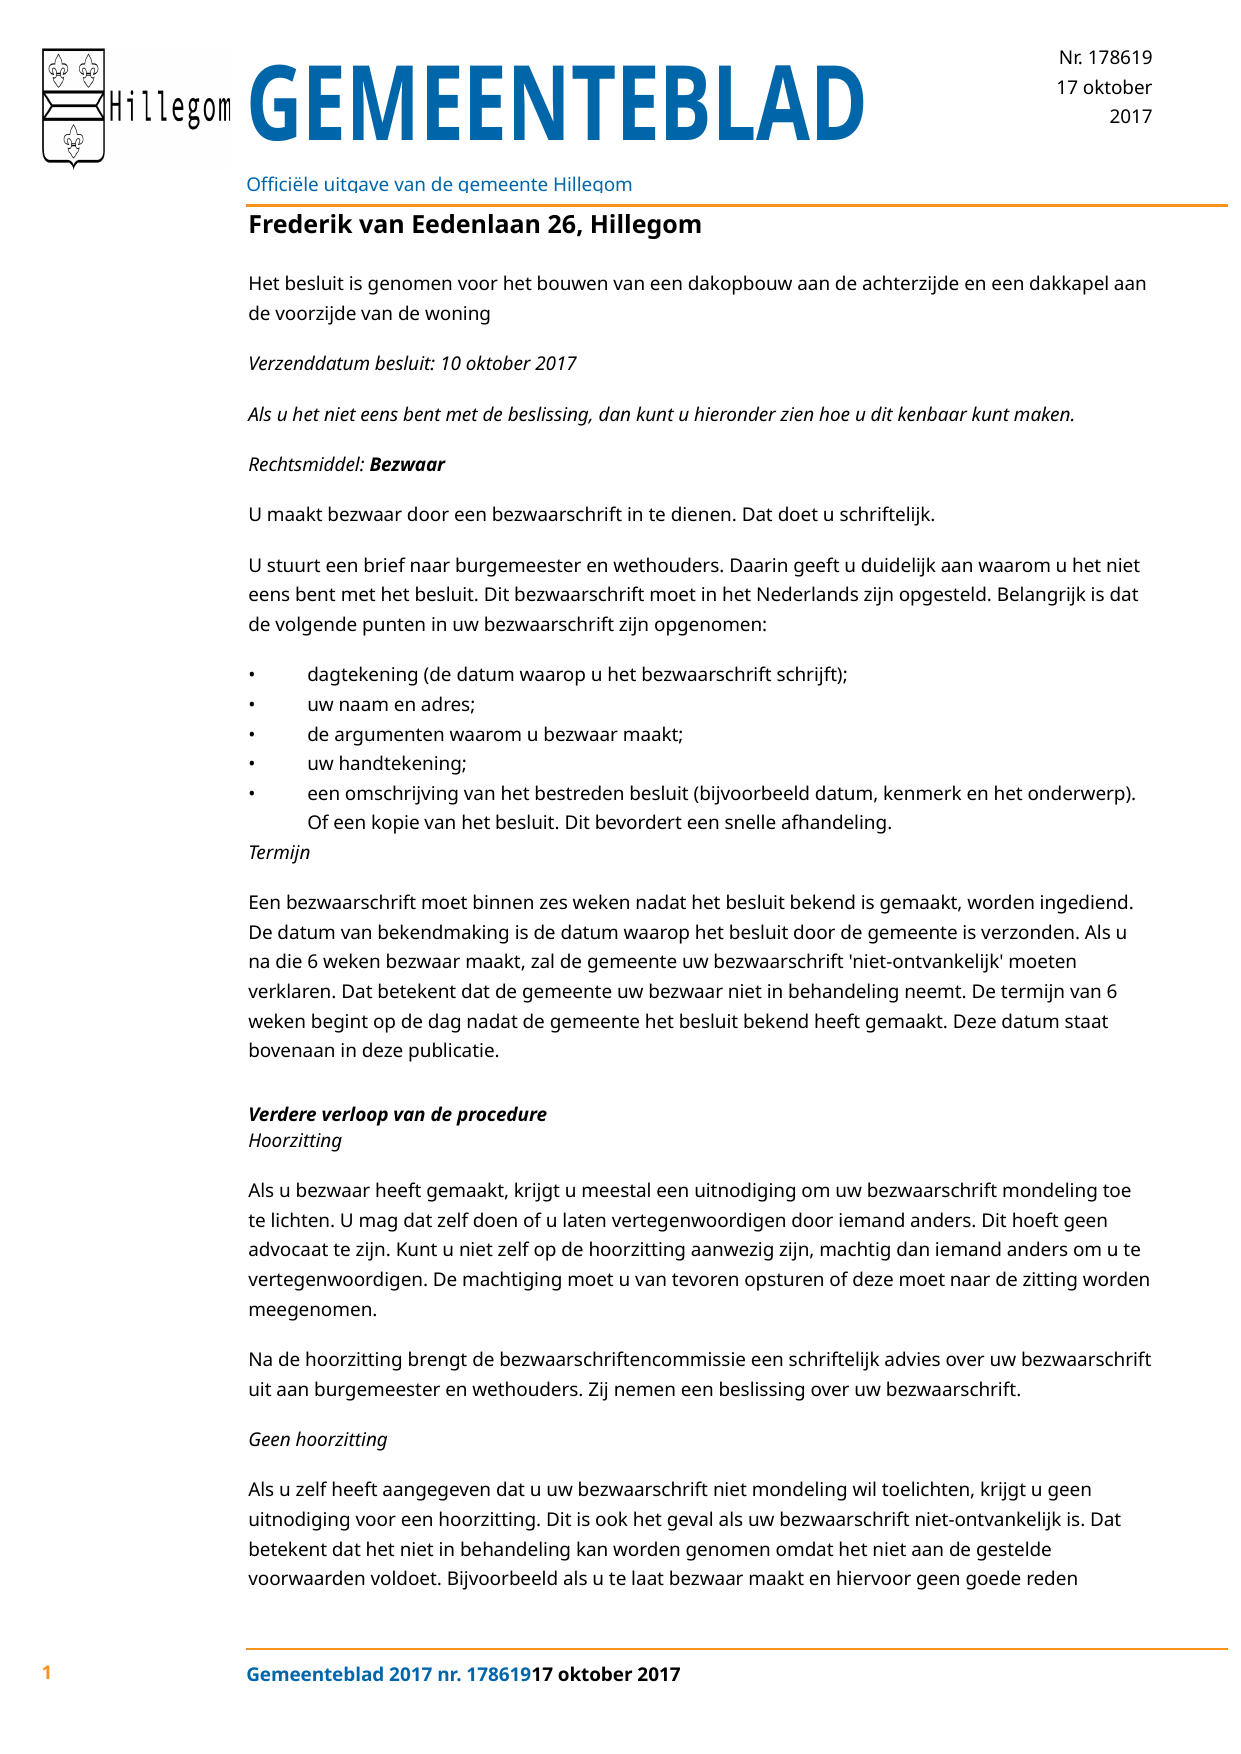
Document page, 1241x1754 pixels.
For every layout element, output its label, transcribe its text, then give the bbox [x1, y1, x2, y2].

text Hoorzitting [248, 1127, 1152, 1153]
text Als u het niet eens bent met de beslissing, dan kunt u hieronder zien hoe u dit kenbaar kunt maken. [248, 401, 1152, 426]
text Termijn [248, 839, 1152, 865]
text Verzenddatum besluit: 10 oktober 2017 [248, 350, 1152, 376]
list de argumenten waarom u bezwaar maakt; [248, 721, 1152, 746]
list uw naam en adres; [248, 691, 1152, 717]
text U stuurt een brief naar burgemeester en wethouders. Daarin geeft u duidelijk aan waarom u het niet eens bent met het besluit. Dit bezwaarschrift moet in het Nederlands zijn opgesteld. Belangrijk is dat de volgende punten in uw bezwaarschrift zijn opgenomen: [248, 552, 1152, 637]
list dagtekening (de datum waarop u het bezwaarschrift schrijft); [248, 662, 1152, 687]
list uw handtekening; [248, 750, 1152, 776]
text Als u zelf heeft aangegeven dat u uw bezwaarschrift niet mondeling wil toelichten, krijgt u geen uitnodiging voor een hoorzitting. Dit is ook het geval als uw bezwaarschrift niet-ontvankelijk is. Dat betekent dat het niet in behandeling kan worden genomen omdat het niet aan de gestelde voorwaarden voldoet. Bijvoorbeeld als u te laat bezwaar maakt en hiervoor geen goede reden [248, 1477, 1152, 1591]
list een omschrijving van het bestreden besluit (bijvoorbeeld datum, kenmerk en het onderwerp). Of een kopie van het besluit. Dit bevordert een snelle afhandeling. [248, 780, 1152, 835]
text Het besluit is genomen voor het bouwen van een dakopbouw aan de achterzijde en een dakkapel aan de voorzijde van de woning [248, 270, 1152, 326]
text Rechtsmiddel: Bezwaar [248, 451, 1152, 477]
picture [41, 47, 231, 172]
text U maakt bezwaar door een bezwaarschrift in te dienen. Dat doet u schriftelijk. [248, 502, 1152, 527]
text Verdere verloop van de procedure [248, 1101, 1152, 1127]
text Frederik van Eedenlaan 26, Hillegom [248, 207, 1152, 241]
text Een bezwaarschrift moet binnen zes weken nadat het besluit bekend is gemaakt, worden ingediend. De datum van bekendmaking is de datum waarop het besluit door de gemeente is verzonden. Als u na die 6 weken bezwaar maakt, zal de gemeente uw bezwaarschrift 'niet-ontvankelijk' moeten verklaren. Dat betekent dat de gemeente uw bezwaar niet in behandeling neemt. De termijn van 6 weken begint op de dag nadat de gemeente het besluit bekend heeft gemaakt. Deze datum staat bovenaan in deze publicatie. [248, 889, 1152, 1063]
text Na de hoorzitting brengt de bezwaarschriftencommissie een schriftelijk advies over uw bezwaarschrift uit aan burgemeester en wethouders. Zij nemen een beslissing over uw bezwaarschrift. [248, 1346, 1152, 1402]
text Geen hoorzitting [248, 1426, 1152, 1452]
text Als u bezwaar heeft gemaakt, krijgt u meestal een uitnodiging om uw bezwaarschrift mondeling toe te lichten. U mag dat zelf doen of u laten vertegenwoordigen door iemand anders. Dit hoeft geen advocaat te zijn. Kunt u niet zelf op de hoorzitting aanwezig zijn, machtig dan iemand anders om u te vertegenwoordigen. De machtiging moet u van tevoren opsturen of deze moet naar de zitting worden meegenomen. [248, 1177, 1152, 1322]
